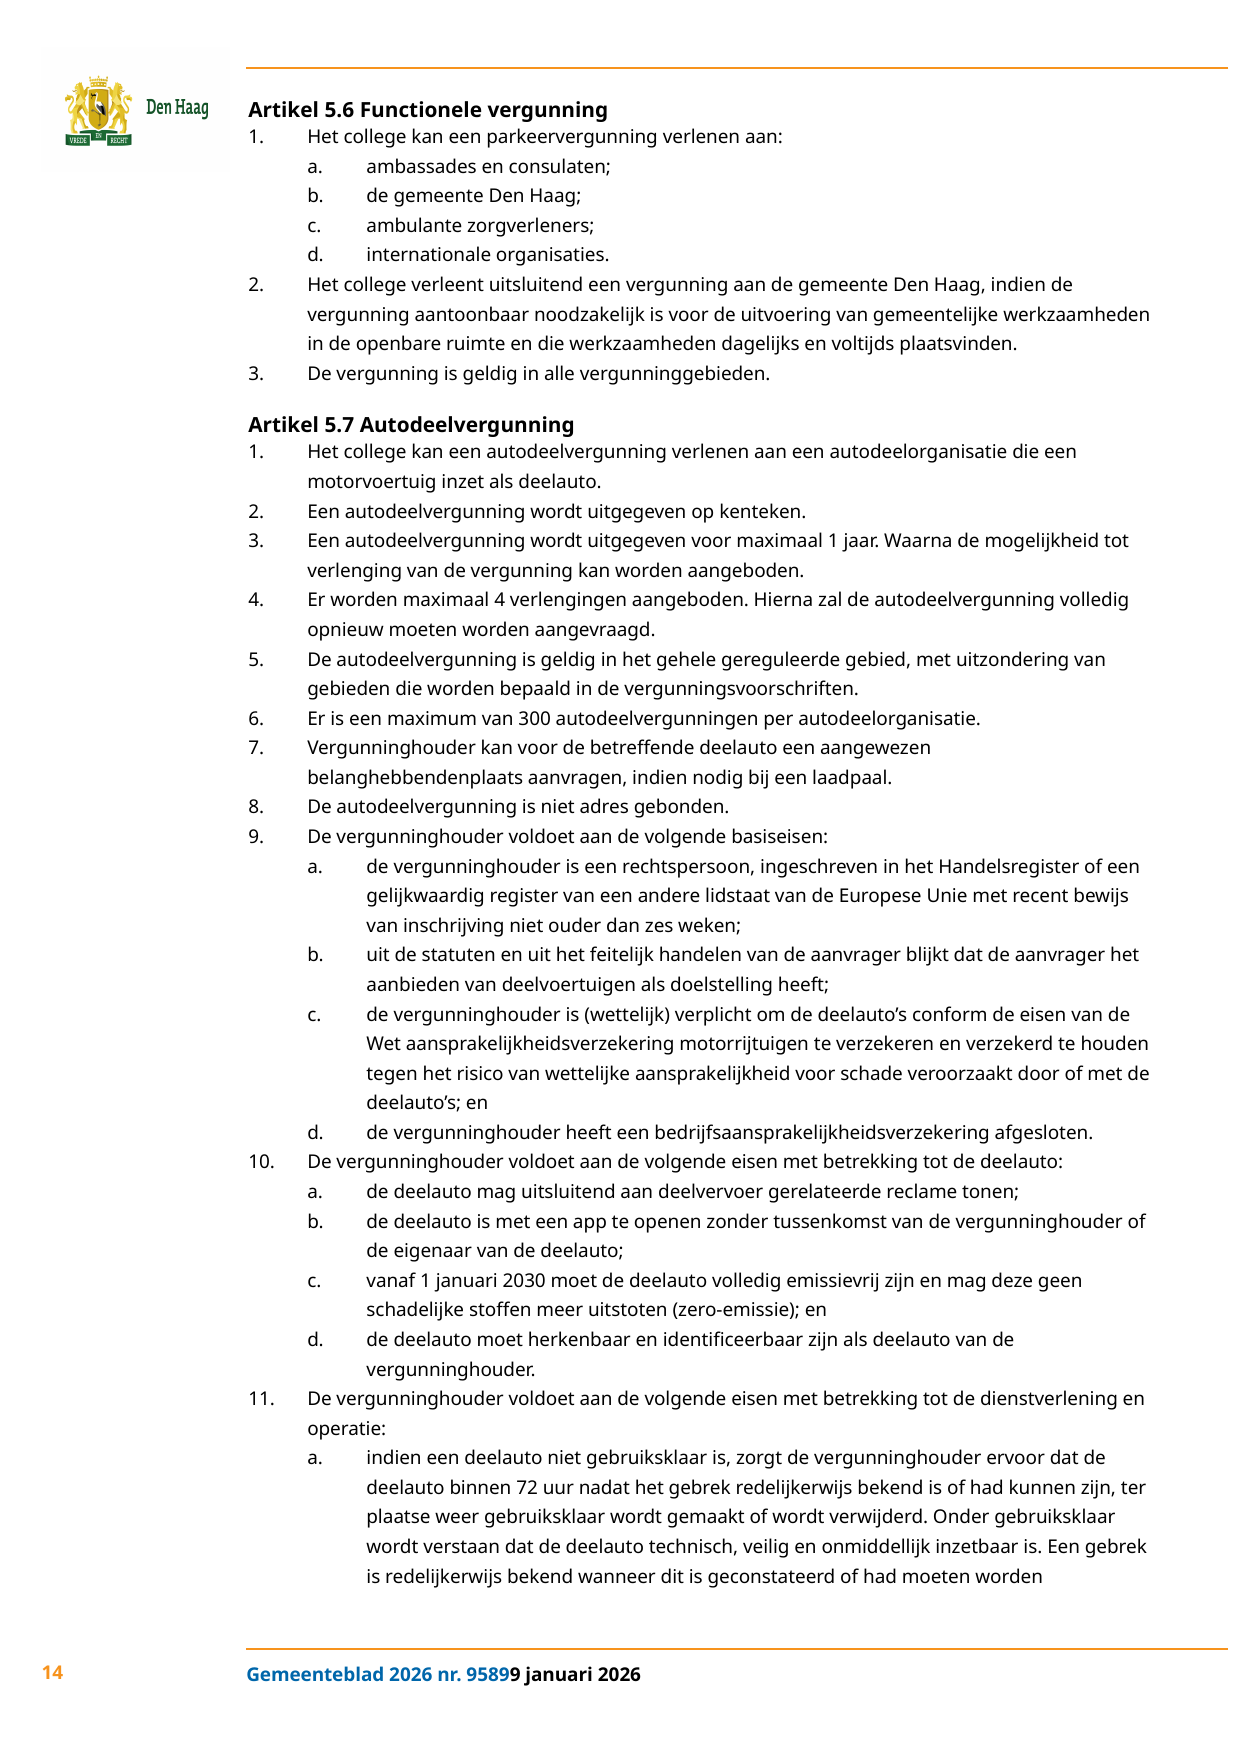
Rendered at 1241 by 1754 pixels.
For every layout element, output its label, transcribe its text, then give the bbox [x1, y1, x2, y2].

list Er worden maximaal 4 verlengingen aangeboden. Hierna zal de autodeelvergunning volledig opnieuw moeten worden aangevraagd. [248, 587, 1152, 642]
text Artikel 5.6 Functionele vergunning [248, 95, 1152, 123]
list internationale organisaties. [307, 242, 1152, 267]
list de deelauto is met een app te openen zonder tussenkomst van de vergunninghouder of de eigenaar van de deelauto; [307, 1208, 1152, 1263]
list ambulante zorgverleners; [307, 212, 1152, 238]
list Een autodeelvergunning wordt uitgegeven op kenteken. [248, 498, 1152, 524]
list Het college kan een autodeelvergunning verlenen aan een autodeelorganisatie die een motorvoertuig inzet als deelauto. [248, 439, 1152, 494]
list Er is een maximum van 300 autodeelvergunningen per autodeelorganisatie. [248, 705, 1152, 731]
list Vergunninghouder kan voor de betreffende deelauto een aangewezen belanghebbendenplaats aanvragen, indien nodig bij een laadpaal. [248, 734, 1152, 790]
list de vergunninghouder heeft een bedrijfsaansprakelijkheidsverzekering afgesloten. [307, 1119, 1152, 1145]
list de vergunninghouder is een rechtspersoon, ingeschreven in het Handelsregister of een gelijkwaardig register van een andere lidstaat van de Europese Unie met recent bewijs van inschrijving niet ouder dan zes weken; [307, 853, 1152, 938]
list De vergunninghouder voldoet aan de volgende eisen met betrekking tot de dienstverlening en operatie: [248, 1385, 1152, 1441]
list ambassades en consulaten; [307, 153, 1152, 178]
picture [41, 47, 231, 172]
list Het college verleent uitsluitend een vergunning aan de gemeente Den Haag, indien de vergunning aantoonbaar noodzakelijk is voor de uitvoering van gemeentelijke werkzaamheden in de openbare ruimte en die werkzaamheden dagelijks en voltijds plaatsvinden. [248, 271, 1152, 356]
list De vergunninghouder voldoet aan de volgende eisen met betrekking tot de deelauto: [248, 1149, 1152, 1174]
list De vergunninghouder voldoet aan de volgende basiseisen: [248, 823, 1152, 849]
list de deelauto moet herkenbaar en identificeerbaar zijn als deelauto van de vergunninghouder. [307, 1326, 1152, 1382]
list De autodeelvergunning is geldig in het gehele gereguleerde gebied, met uitzondering van gebieden die worden bepaald in de vergunningsvoorschriften. [248, 646, 1152, 701]
list de deelauto mag uitsluitend aan deelvervoer gerelateerde reclame tonen; [307, 1178, 1152, 1204]
list Een autodeelvergunning wordt uitgegeven voor maximaal 1 jaar. Waarna de mogelijkheid tot verlenging van de vergunning kan worden aangeboden. [248, 527, 1152, 583]
list de gemeente Den Haag; [307, 182, 1152, 208]
list De vergunning is geldig in alle vergunninggebieden. [248, 360, 1152, 386]
list uit de statuten en uit het feitelijk handelen van de aanvrager blijkt dat de aanvrager het aanbieden van deelvoertuigen als doelstelling heeft; [307, 942, 1152, 997]
list vanaf 1 januari 2030 moet de deelauto volledig emissievrij zijn en mag deze geen schadelijke stoffen meer uitstoten (zero-emissie); en [307, 1267, 1152, 1322]
list de vergunninghouder is (wettelijk) verplicht om de deelauto’s conform de eisen van de Wet aansprakelijkheidsverzekering motorrijtuigen te verzekeren en verzekerd te houden tegen het risico van wettelijke aansprakelijkheid voor schade veroorzaakt door of met de deelauto’s; en [307, 1001, 1152, 1115]
list indien een deelauto niet gebruiksklaar is, zorgt de vergunninghouder ervoor dat de deelauto binnen 72 uur nadat het gebrek redelijkerwijs bekend is of had kunnen zijn, ter plaatse weer gebruiksklaar wordt gemaakt of wordt verwijderd. Onder gebruiksklaar wordt verstaan dat de deelauto technisch, veilig en onmiddellijk inzetbaar is. Een gebrek is redelijkerwijs bekend wanneer dit is geconstateerd of had moeten worden [307, 1444, 1152, 1589]
list Het college kan een parkeervergunning verlenen aan: [248, 123, 1152, 149]
text Artikel 5.7 Autodeelvergunning [248, 410, 1152, 439]
list De autodeelvergunning is niet adres gebonden. [248, 794, 1152, 819]
